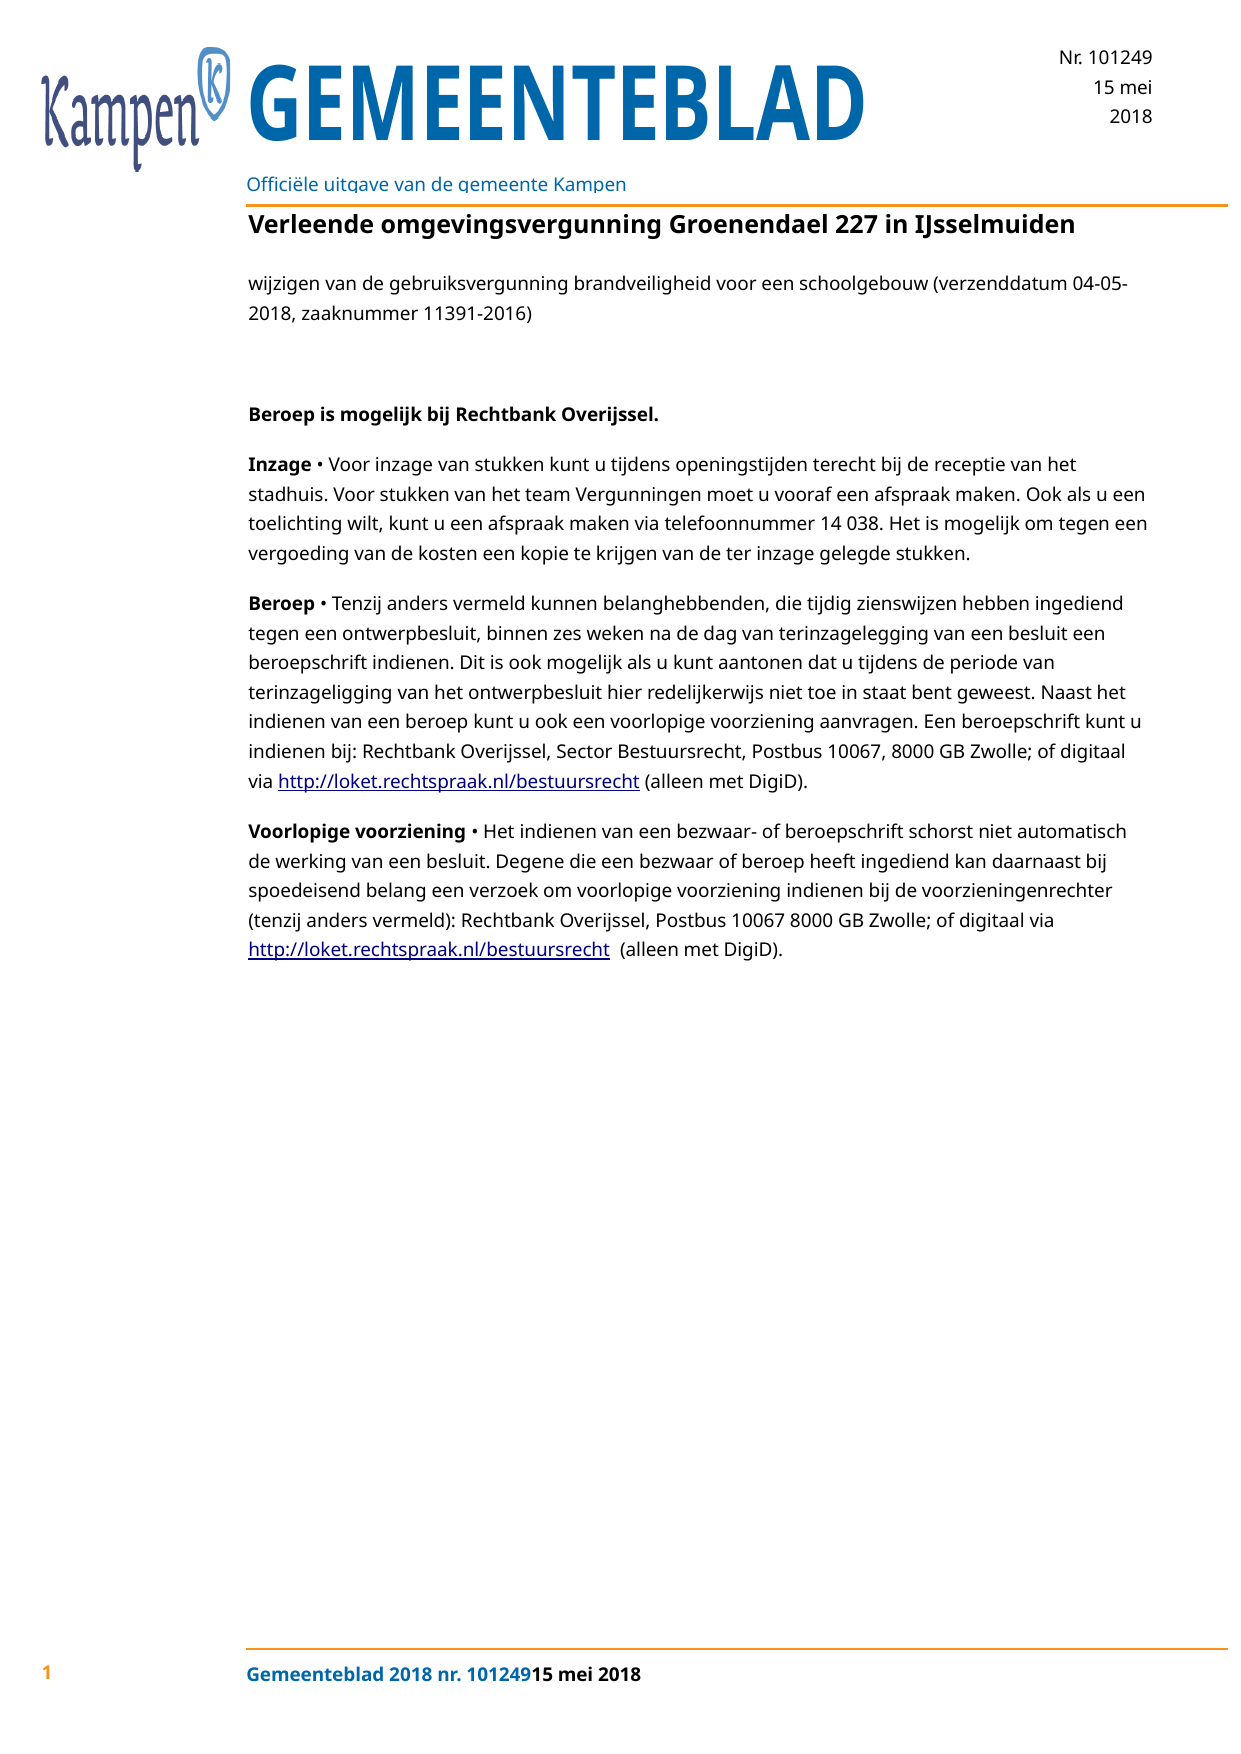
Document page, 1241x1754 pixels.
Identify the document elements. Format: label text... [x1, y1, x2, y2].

text Beroep • Tenzij anders vermeld kunnen belanghebbenden, die tijdig zienswijzen hebben ingediend tegen een ontwerpbesluit, binnen zes weken na de dag van terinzagelegging van een besluit een beroepschrift indienen. Dit is ook mogelijk als u kunt aantonen dat u tijdens de periode van terinzageligging van het ontwerpbesluit hier redelijkerwijs niet toe in staat bent geweest. Naast het indienen van een beroep kunt u ook een voorlopige voorziening aanvragen. Een beroepschrift kunt u indienen bij: Rechtbank Overijssel, Sector Bestuursrecht, Postbus 10067, 8000 GB Zwolle; of digitaal via http://loket.rechtspraak.nl/bestuursrecht (alleen met DigiD). [248, 590, 1152, 793]
picture [41, 47, 231, 172]
text Beroep is mogelijk bij Rechtbank Overijssel. [248, 401, 1152, 426]
text Verleende omgevingsvergunning Groenendael 227 in IJsselmuiden [248, 207, 1152, 241]
text Voorlopige voorziening • Het indienen van een bezwaar- of beroepschrift schorst niet automatisch de werking van een besluit. Degene die een bezwaar of beroep heeft ingediend kan daarnaast bij spoedeisend belang een verzoek om voorlopige voorziening indienen bij de voorzieningenrechter (tenzij anders vermeld): Rechtbank Overijssel, Postbus 10067 8000 GB Zwolle; of digitaal via http://loket.rechtspraak.nl/bestuursrecht (alleen met DigiD). [248, 818, 1152, 962]
text wijzigen van de gebruiksvergunning brandveiligheid voor een schoolgebouw (verzenddatum 04-05-2018, zaaknummer 11391-2016) [248, 270, 1152, 326]
text Inzage • Voor inzage van stukken kunt u tijdens openingstijden terecht bij de receptie van het stadhuis. Voor stukken van het team Vergunningen moet u vooraf een afspraak maken. Ook als u een toelichting wilt, kunt u een afspraak maken via telefoonnummer 14 038. Het is mogelijk om tegen een vergoeding van de kosten een kopie te krijgen van de ter inzage gelegde stukken. [248, 451, 1152, 566]
